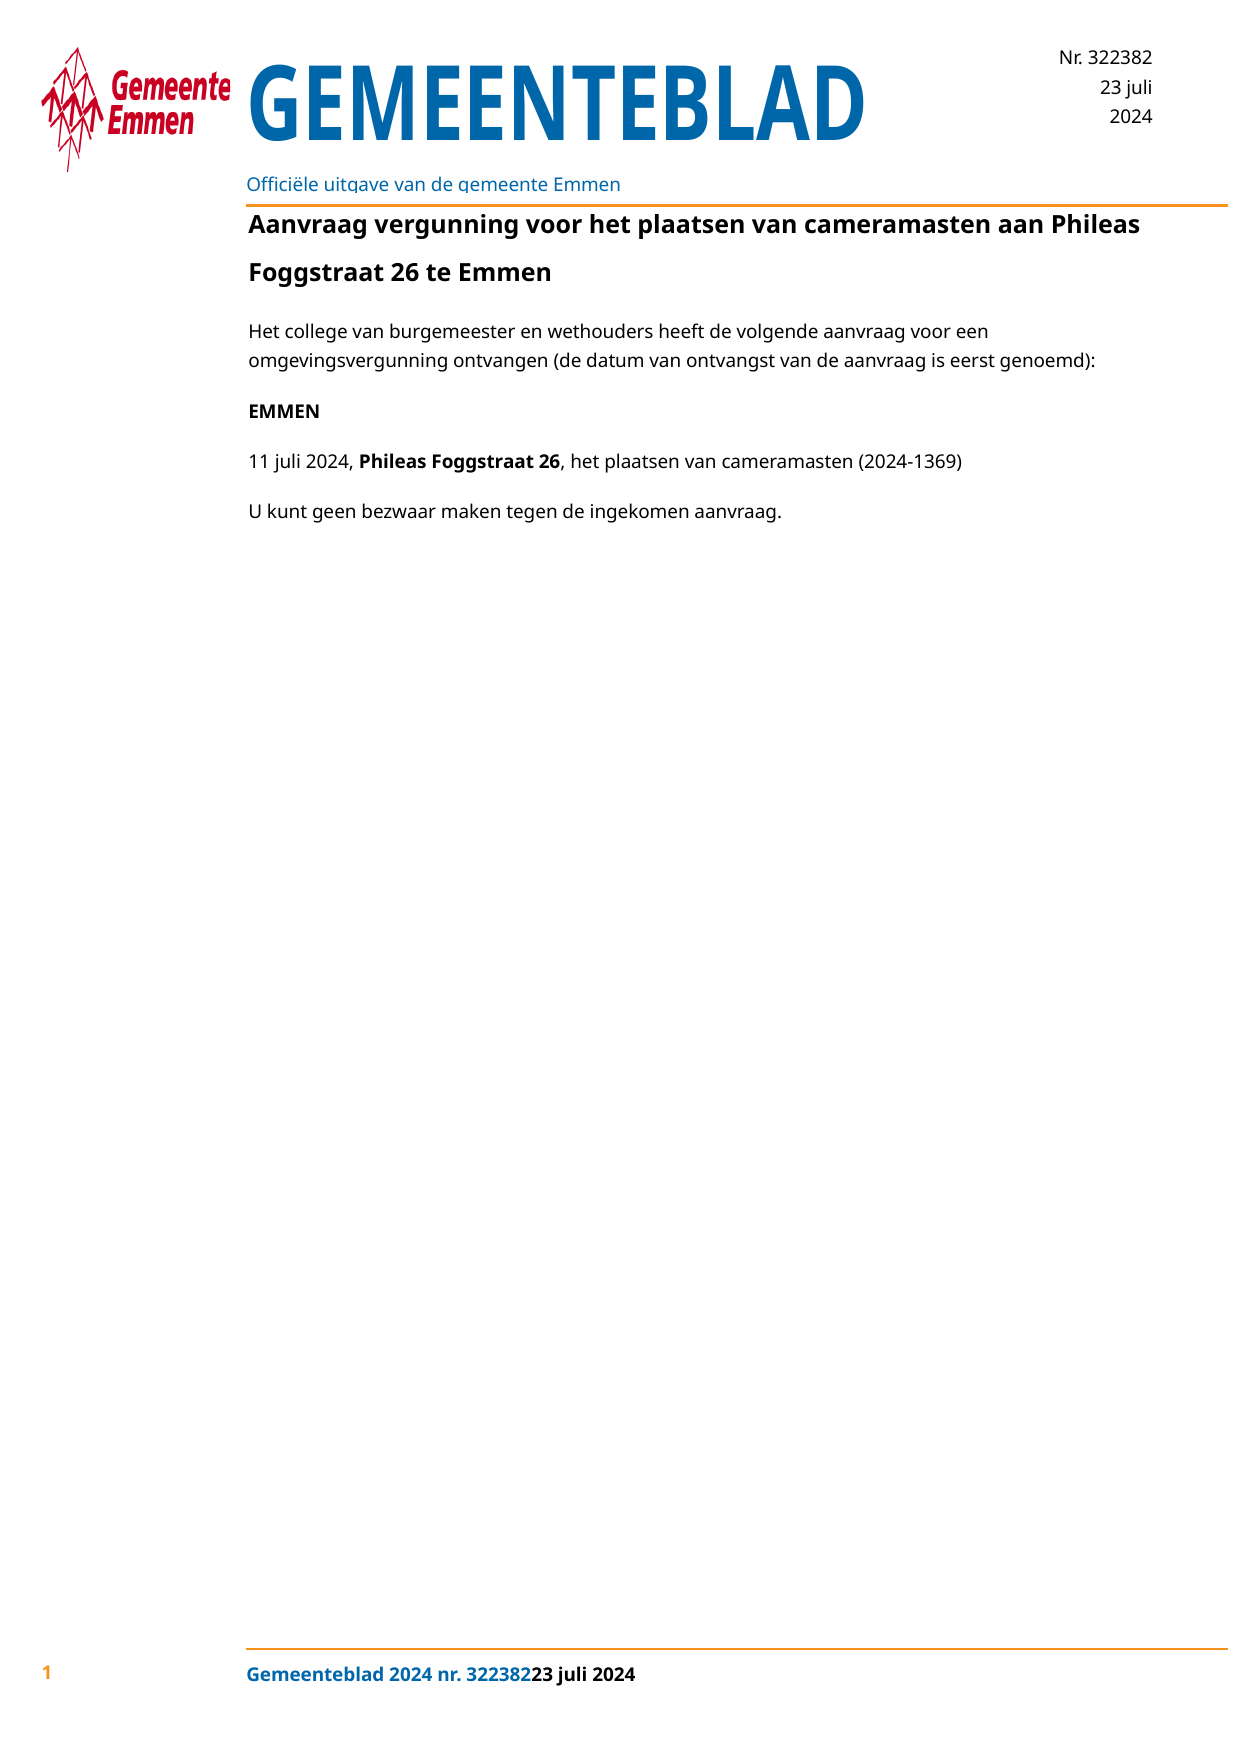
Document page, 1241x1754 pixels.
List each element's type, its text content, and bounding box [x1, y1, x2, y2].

text Het college van burgemeester en wethouders heeft de volgende aanvraag voor een omgevingsvergunning ontvangen (de datum van ontvangst van de aanvraag is eerst genoemd): [248, 318, 1152, 373]
text 11 juli 2024, Phileas Foggstraat 26, het plaatsen van cameramasten (2024-1369) [248, 448, 1152, 474]
text EMMEN [248, 398, 1152, 424]
picture [41, 47, 231, 172]
text Aanvraag vergunning voor het plaatsen van cameramasten aan Phileas Foggstraat 26 te Emmen [248, 207, 1152, 288]
text U kunt geen bezwaar maken tegen de ingekomen aanvraag. [248, 499, 1152, 524]
